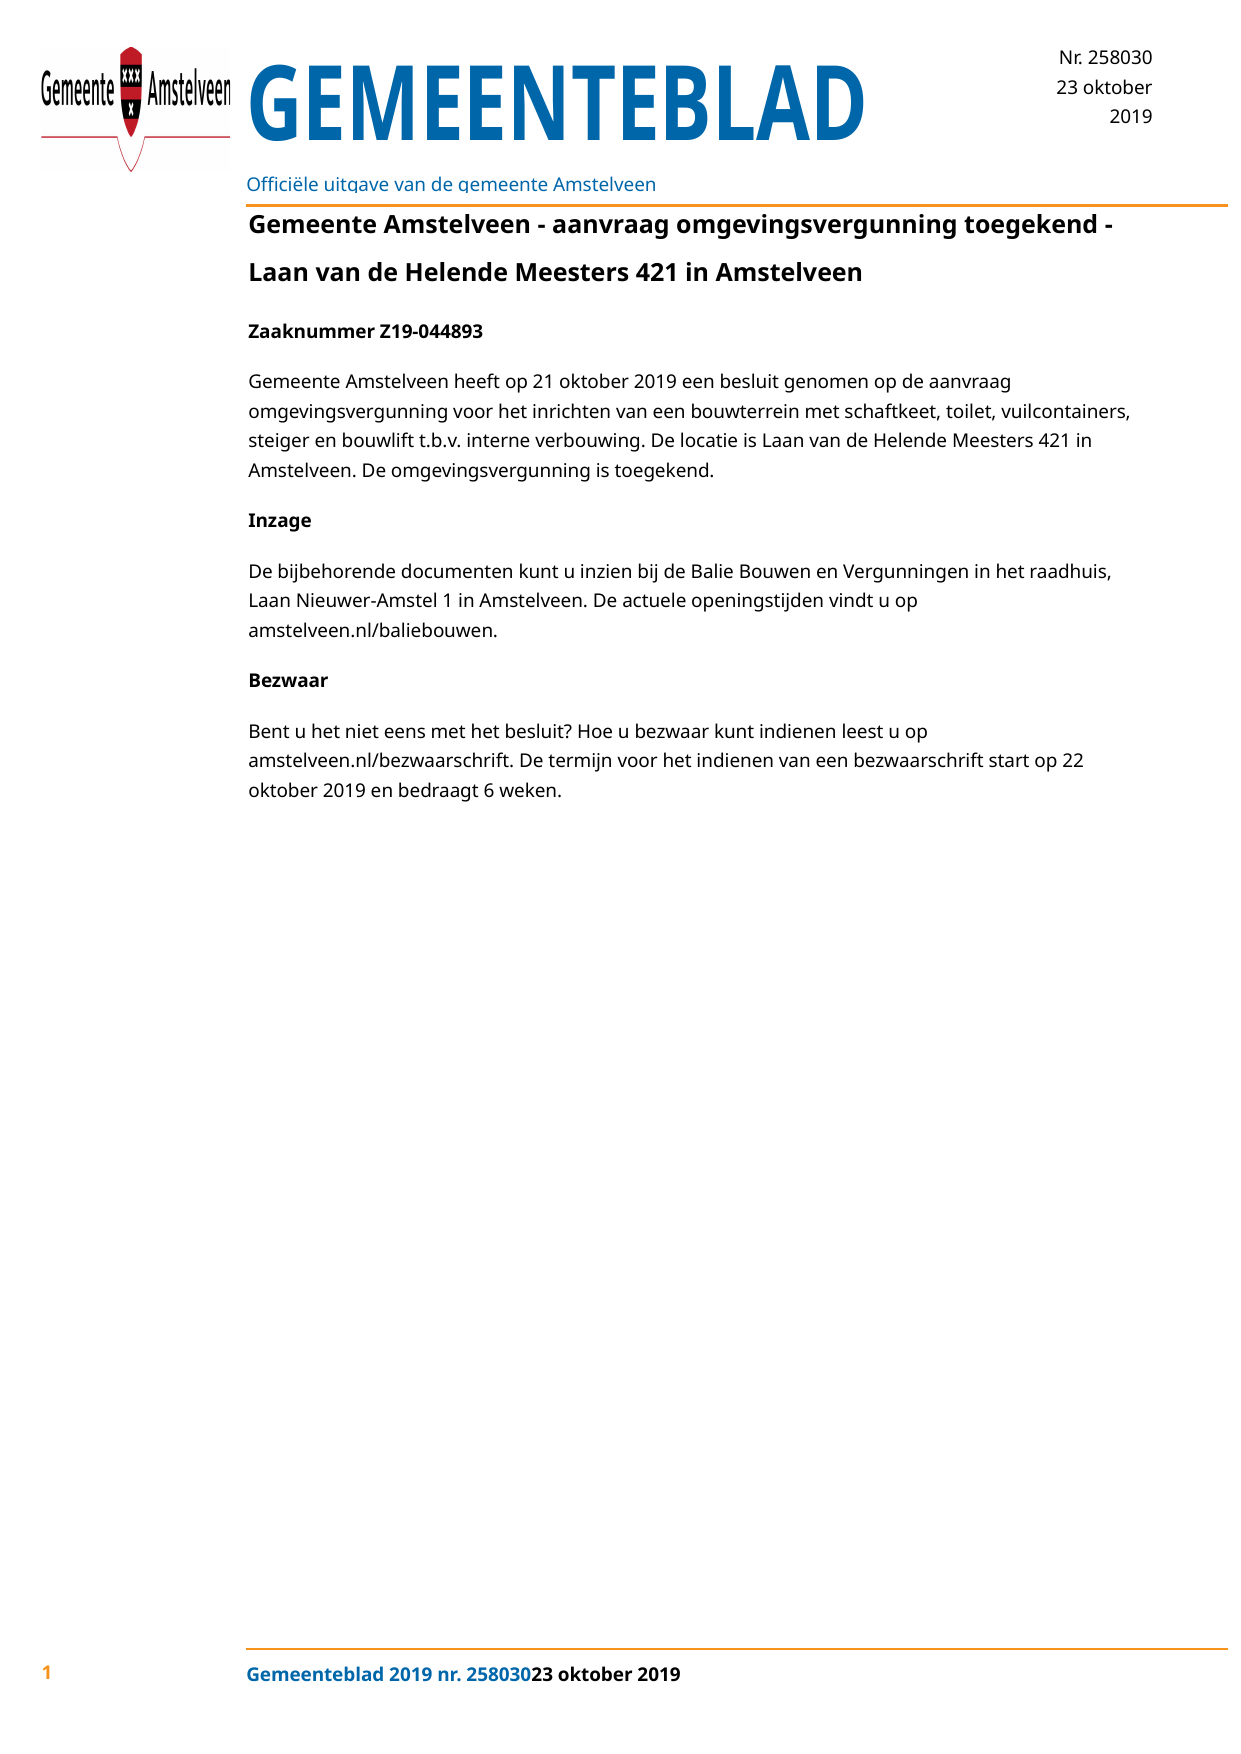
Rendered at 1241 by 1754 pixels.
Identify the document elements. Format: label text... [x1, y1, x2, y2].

picture [41, 47, 231, 172]
text Bezwaar [248, 667, 1152, 693]
text Gemeente Amstelveen - aanvraag omgevingsvergunning toegekend - Laan van de Helende Meesters 421 in Amstelveen [248, 207, 1152, 288]
text Zaaknummer Z19-044893 [248, 318, 1152, 344]
text Gemeente Amstelveen heeft op 21 oktober 2019 een besluit genomen op de aanvraag omgevingsvergunning voor het inrichten van een bouwterrein met schaftkeet, toilet, vuilcontainers, steiger en bouwlift t.b.v. interne verbouwing. De locatie is Laan van de Helende Meesters 421 in Amstelveen. De omgevingsvergunning is toegekend. [248, 368, 1152, 483]
text Inzage [248, 507, 1152, 533]
text De bijbehorende documenten kunt u inzien bij de Balie Bouwen en Vergunningen in het raadhuis, Laan Nieuwer-Amstel 1 in Amstelveen. De actuele openingstijden vindt u op amstelveen.nl/baliebouwen. [248, 558, 1152, 643]
text Bent u het niet eens met het besluit? Hoe u bezwaar kunt indienen leest u op amstelveen.nl/bezwaarschrift. De termijn voor het indienen van een bezwaarschrift start op 22 oktober 2019 en bedraagt 6 weken. [248, 718, 1152, 803]
